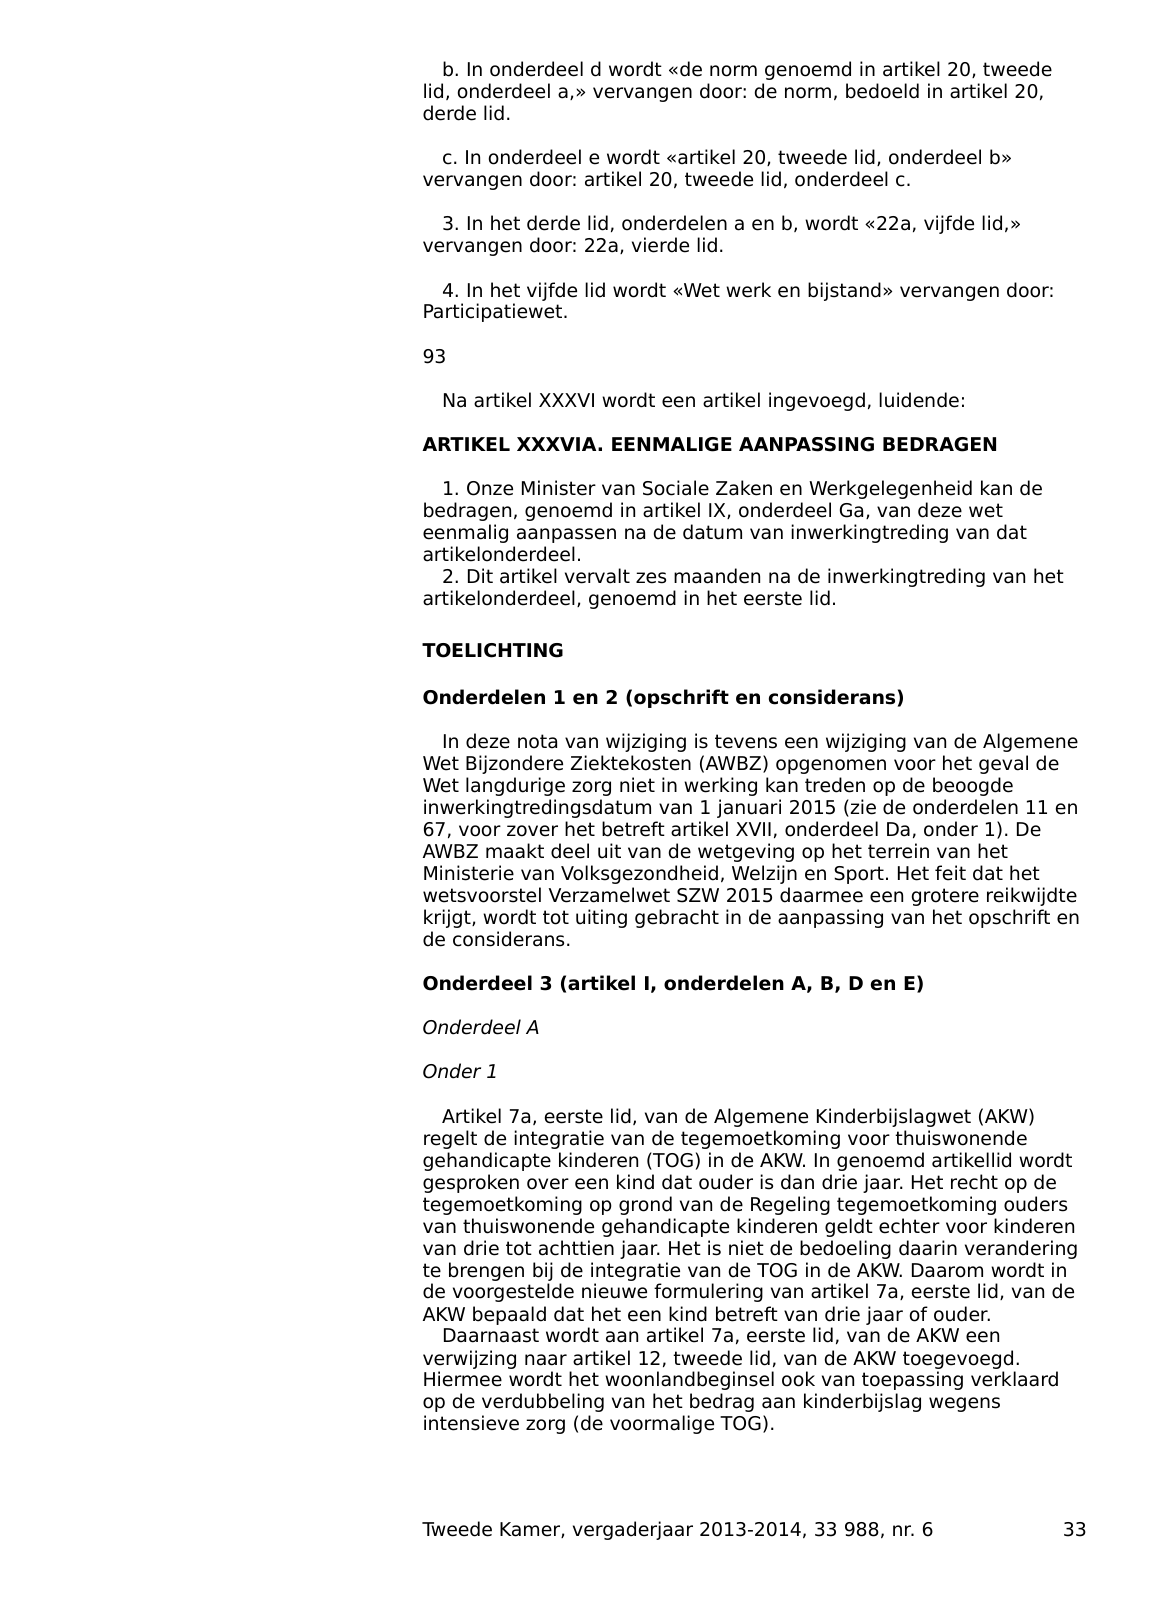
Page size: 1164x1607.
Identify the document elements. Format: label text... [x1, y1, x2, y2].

subtitle TOELICHTING [422, 640, 1087, 662]
subtitle Onderdeel 3 (artikel I, onderdelen A, B, D en E) [422, 973, 1087, 995]
text Na artikel XXXVI wordt een artikel ingevoegd, luidende: [422, 390, 1087, 412]
subtitle 93 [422, 346, 1087, 368]
subtitle ARTIKEL XXXVIA. EENMALIGE AANPASSING BEDRAGEN [422, 434, 1087, 456]
subtitle Onderdeel A [422, 1017, 1087, 1039]
subtitle Onder 1 [422, 1061, 1087, 1083]
text c. In onderdeel e wordt «artikel 20, tweede lid, onderdeel b» vervangen door: artikel 20, tweede lid, onderdeel c. [422, 147, 1087, 191]
text b. In onderdeel d wordt «de norm genoemd in artikel 20, tweede lid, onderdeel a,» vervangen door: de norm, bedoeld in artikel 20, derde lid. [422, 59, 1087, 125]
subtitle Onderdelen 1 en 2 (opschrift en considerans) [422, 687, 1087, 709]
text In deze nota van wijziging is tevens een wijziging van de Algemene Wet Bijzondere Ziektekosten (AWBZ) opgenomen voor het geval de Wet langdurige zorg niet in werking kan treden op de beoogde inwerkingtredingsdatum van 1 januari 2015 (zie de onderdelen 11 en 67, voor zover het betreft artikel XVII, onderdeel Da, onder 1). De AWBZ maakt deel uit van de wetgeving op het terrein van het Ministerie van Volksgezondheid, Welzijn en Sport. Het feit dat het wetsvoorstel Verzamelwet SZW 2015 daarmee een grotere reikwijdte krijgt, wordt tot uiting gebracht in de aanpassing van het opschrift en de considerans. [422, 731, 1087, 951]
text 1. Onze Minister van Sociale Zaken en Werkgelegenheid kan de bedragen, genoemd in artikel IX, onderdeel Ga, van deze wet eenmalig aanpassen na de datum van inwerkingtreding van dat artikelonderdeel. [422, 478, 1087, 566]
text Artikel 7a, eerste lid, van de Algemene Kinderbijslagwet (AKW) regelt de integratie van de tegemoetkoming voor thuiswonende gehandicapte kinderen (TOG) in de AKW. In genoemd artikellid wordt gesproken over een kind dat ouder is dan drie jaar. Het recht op de tegemoetkoming op grond van de Regeling tegemoetkoming ouders van thuiswonende gehandicapte kinderen geldt echter voor kinderen van drie tot achttien jaar. Het is niet de bedoeling daarin verandering te brengen bij de integratie van de TOG in de AKW. Daarom wordt in de voorgestelde nieuwe formulering van artikel 7a, eerste lid, van de AKW bepaald dat het een kind betreft van drie jaar of ouder. [422, 1106, 1087, 1325]
text 2. Dit artikel vervalt zes maanden na de inwerkingtreding van het artikelonderdeel, genoemd in het eerste lid. [422, 566, 1087, 610]
text 4. In het vijfde lid wordt «Wet werk en bijstand» vervangen door: Participatiewet. [422, 279, 1087, 323]
text 3. In het derde lid, onderdelen a en b, wordt «22a, vijfde lid,» vervangen door: 22a, vierde lid. [422, 213, 1087, 257]
text Daarnaast wordt aan artikel 7a, eerste lid, van de AKW een verwijzing naar artikel 12, tweede lid, van de AKW toegevoegd. Hiermee wordt het woonlandbeginsel ook van toepassing verklaard op de verdubbeling van het bedrag aan kinderbijslag wegens intensieve zorg (de voormalige TOG). [422, 1325, 1087, 1435]
